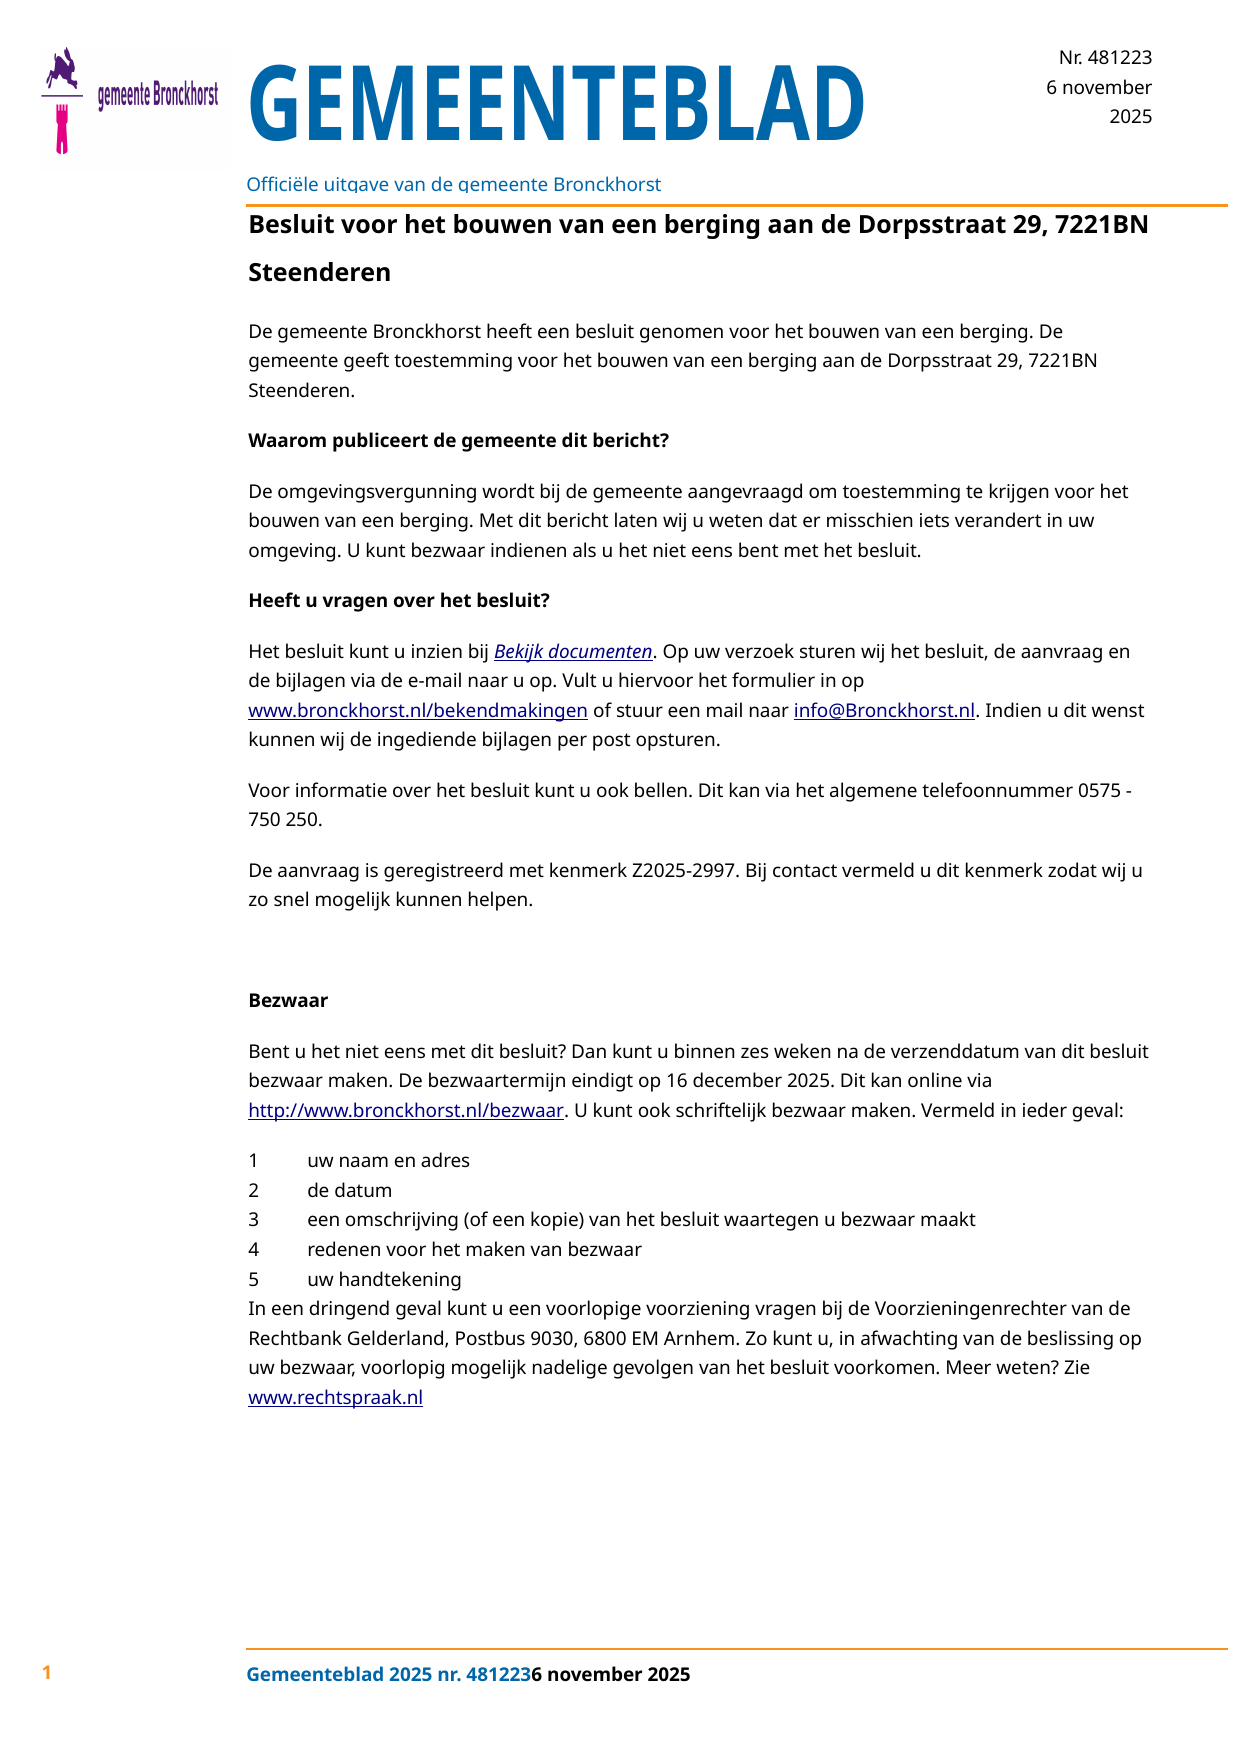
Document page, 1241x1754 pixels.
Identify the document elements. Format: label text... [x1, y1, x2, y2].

text De omgevingsvergunning wordt bij de gemeente aangevraagd om toestemming te krijgen voor het bouwen van een berging. Met dit bericht laten wij u weten dat er misschien iets verandert in uw omgeving. U kunt bezwaar indienen als u het niet eens bent met het besluit. [248, 478, 1152, 563]
list redenen voor het maken van bezwaar [248, 1236, 1152, 1262]
text Bezwaar [248, 987, 1152, 1013]
text Waarom publiceert de gemeente dit bericht? [248, 427, 1152, 453]
text Bent u het niet eens met dit besluit? Dan kunt u binnen zes weken na de verzenddatum van dit besluit bezwaar maken. De bezwaartermijn eindigt op 16 december 2025. Dit kan online via http://www.bronckhorst.nl/bezwaar. U kunt ook schriftelijk bezwaar maken. Vermeld in ieder geval: [248, 1038, 1152, 1123]
text Besluit voor het bouwen van een berging aan de Dorpsstraat 29, 7221BN Steenderen [248, 207, 1152, 288]
text Heeft u vragen over het besluit? [248, 587, 1152, 613]
text In een dringend geval kunt u een voorlopige voorziening vragen bij de Voorzieningenrechter van de Rechtbank Gelderland, Postbus 9030, 6800 EM Arnhem. Zo kunt u, in afwachting van de beslissing op uw bezwaar, voorlopig mogelijk nadelige gevolgen van het besluit voorkomen. Meer weten? Zie www.rechtspraak.nl [248, 1295, 1152, 1410]
text De gemeente Bronckhorst heeft een besluit genomen voor het bouwen van een berging. De gemeente geeft toestemming voor het bouwen van een berging aan de Dorpsstraat 29, 7221BN Steenderen. [248, 318, 1152, 403]
text Het besluit kunt u inzien bij Bekijk documenten. Op uw verzoek sturen wij het besluit, de aanvraag en de bijlagen via de e-mail naar u op. Vult u hiervoor het formulier in op www.bronckhorst.nl/bekendmakingen of stuur een mail naar info@Bronckhorst.nl. Indien u dit wenst kunnen wij de ingediende bijlagen per post opsturen. [248, 638, 1152, 752]
text Voor informatie over het besluit kunt u ook bellen. Dit kan via het algemene telefoonnummer 0575 - 750 250. [248, 777, 1152, 832]
list de datum [248, 1177, 1152, 1203]
list uw handtekening [248, 1266, 1152, 1292]
list een omschrijving (of een kopie) van het besluit waartegen u bezwaar maakt [248, 1207, 1152, 1232]
text De aanvraag is geregistreerd met kenmerk Z2025-2997. Bij contact vermeld u dit kenmerk zodat wij u zo snel mogelijk kunnen helpen. [248, 857, 1152, 912]
list uw naam en adres [248, 1147, 1152, 1173]
picture [41, 47, 231, 172]
